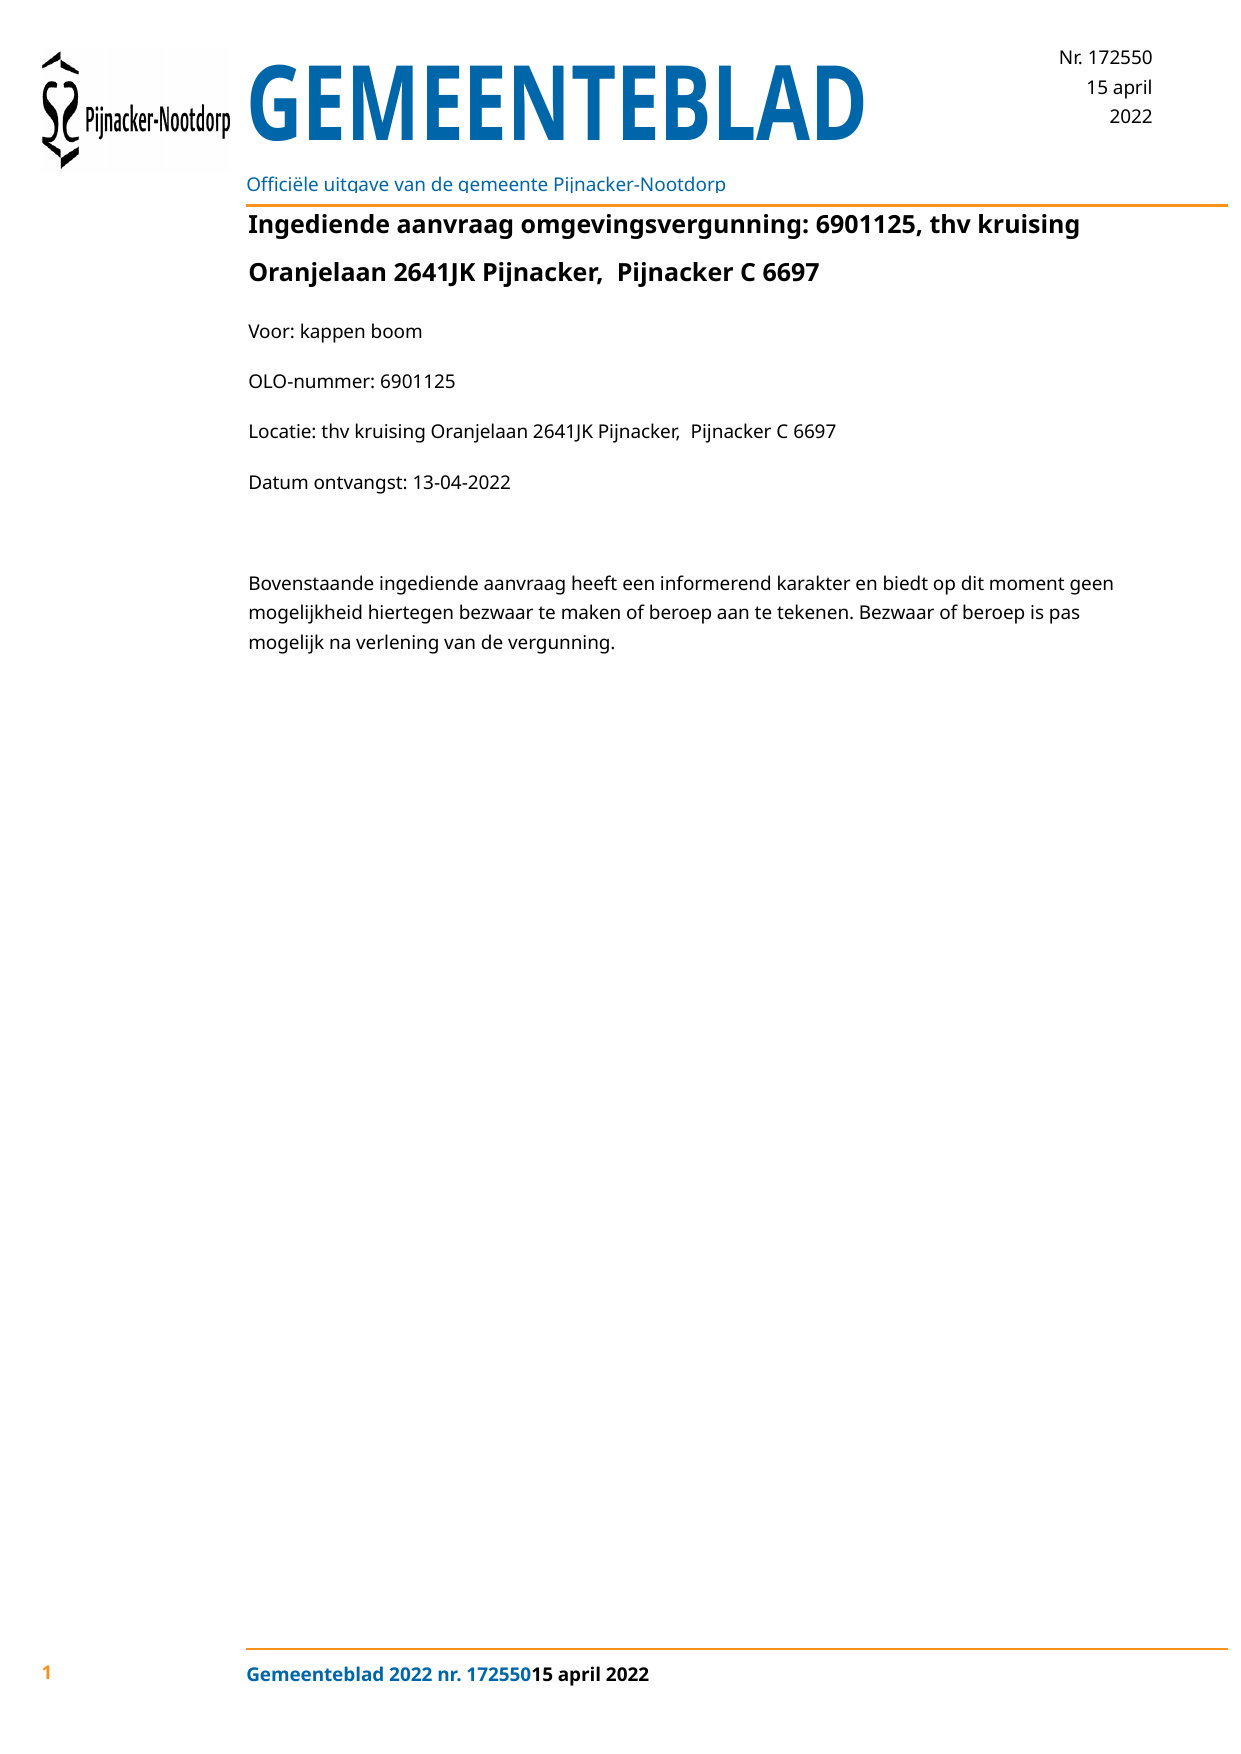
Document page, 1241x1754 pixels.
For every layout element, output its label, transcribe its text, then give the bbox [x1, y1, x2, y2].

text Ingediende aanvraag omgevingsvergunning: 6901125, thv kruising Oranjelaan 2641JK Pijnacker, Pijnacker C 6697 [248, 207, 1152, 288]
text Locatie: thv kruising Oranjelaan 2641JK Pijnacker, Pijnacker C 6697 [248, 419, 1152, 444]
text Datum ontvangst: 13-04-2022 [248, 469, 1152, 495]
text Voor: kappen boom [248, 318, 1152, 344]
text Bovenstaande ingediende aanvraag heeft een informerend karakter en biedt op dit moment geen mogelijkheid hiertegen bezwaar te maken of beroep aan te tekenen. Bezwaar of beroep is pas mogelijk na verlening van de vergunning. [248, 570, 1152, 655]
text OLO-nummer: 6901125 [248, 368, 1152, 394]
picture [41, 47, 231, 172]
